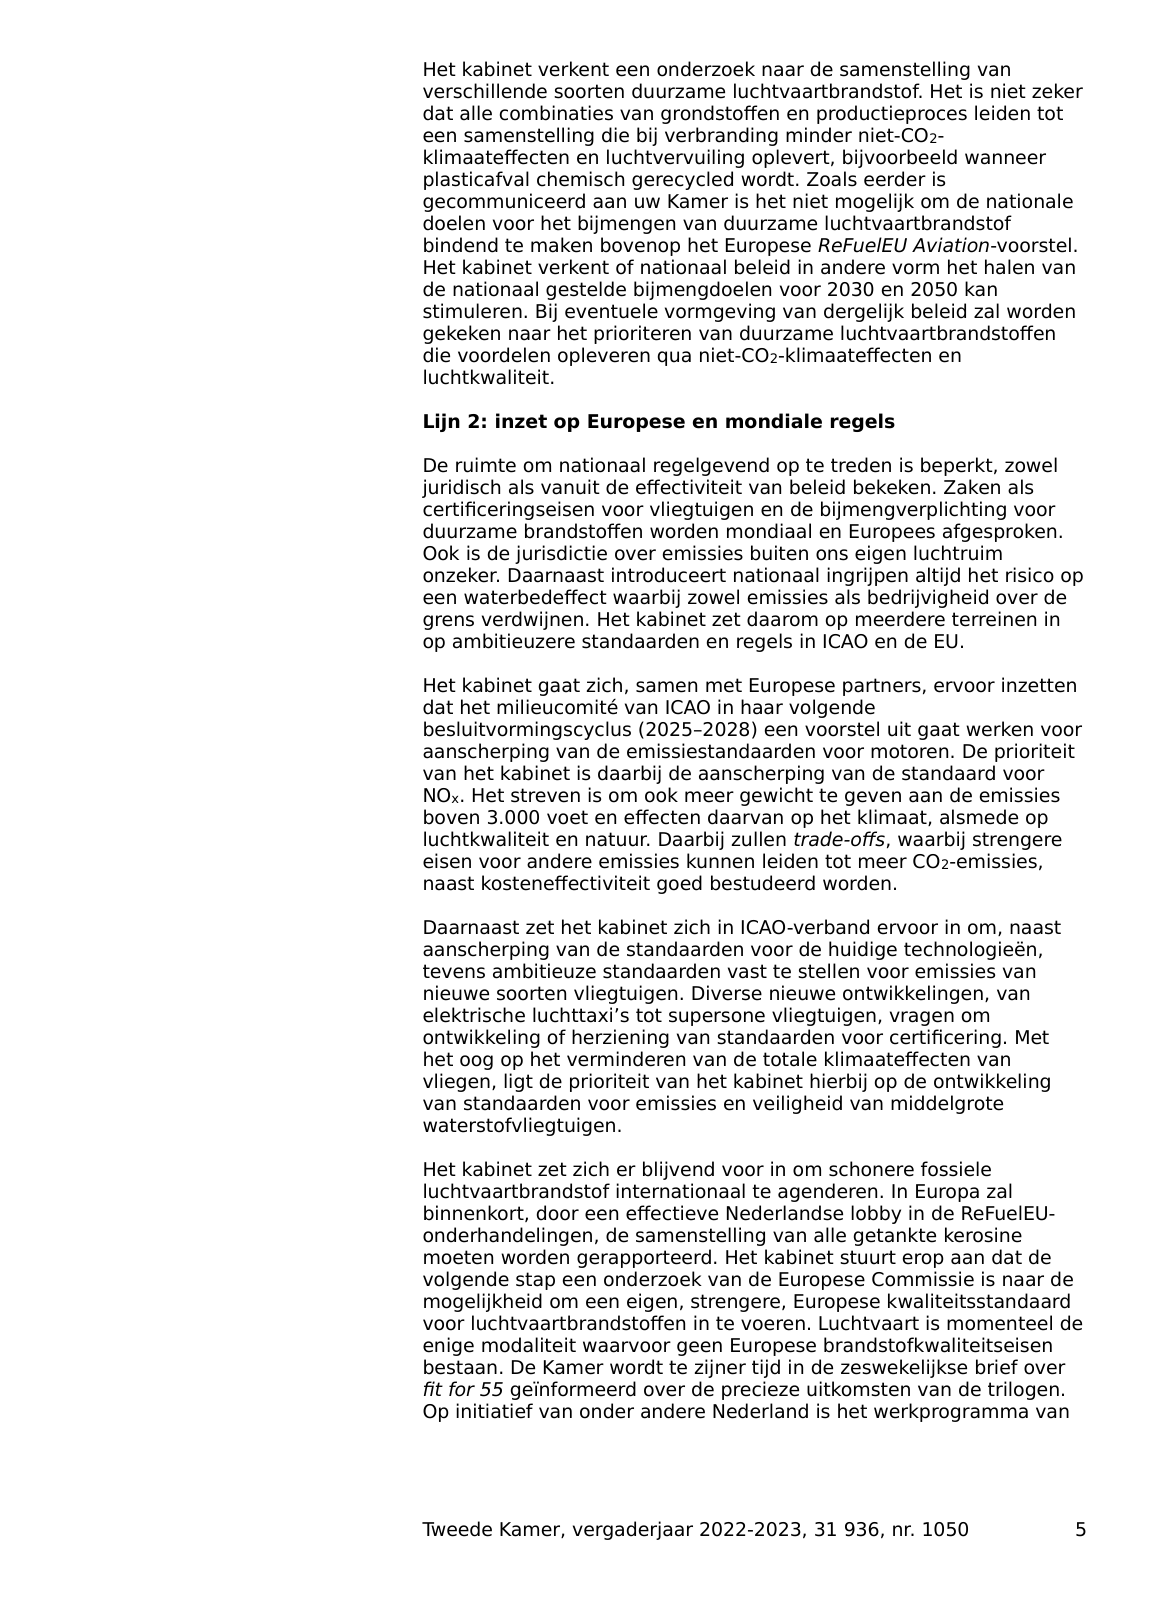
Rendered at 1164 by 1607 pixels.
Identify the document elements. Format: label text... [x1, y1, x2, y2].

text Daarnaast zet het kabinet zich in ICAO-verband ervoor in om, naast aanscherping van de standaarden voor de huidige technologieën, tevens ambitieuze standaarden vast te stellen voor emissies van nieuwe soorten vliegtuigen. Diverse nieuwe ontwikkelingen, van elektrische luchttaxi’s tot supersone vliegtuigen, vragen om ontwikkeling of herziening van standaarden voor certificering. Met het oog op het verminderen van de totale klimaateffecten van vliegen, ligt de prioriteit van het kabinet hierbij op de ontwikkeling van standaarden voor emissies en veiligheid van middelgrote waterstofvliegtuigen. [422, 917, 1087, 1137]
text Het kabinet zet zich er blijvend voor in om schonere fossiele luchtvaartbrandstof internationaal te agenderen. In Europa zal binnenkort, door een effectieve Nederlandse lobby in de ReFuelEU-onderhandelingen, de samenstelling van alle getankte kerosine moeten worden gerapporteerd. Het kabinet stuurt erop aan dat de volgende stap een onderzoek van de Europese Commissie is naar de mogelijkheid om een eigen, strengere, Europese kwaliteitsstandaard voor luchtvaartbrandstoffen in te voeren. Luchtvaart is momenteel de enige modaliteit waarvoor geen Europese brandstofkwaliteitseisen bestaan. De Kamer wordt te zijner tijd in de zeswekelijkse brief over fit for 55 geïnformeerd over de precieze uitkomsten van de trilogen. Op initiatief van onder andere Nederland is het werkprogramma van [422, 1159, 1087, 1423]
text Het kabinet verkent een onderzoek naar de samenstelling van verschillende soorten duurzame luchtvaartbrandstof. Het is niet zeker dat alle combinaties van grondstoffen en productieproces leiden tot een samenstelling die bij verbranding minder niet-CO2-klimaateffecten en luchtvervuiling oplevert, bijvoorbeeld wanneer plasticafval chemisch gerecycled wordt. Zoals eerder is gecommuniceerd aan uw Kamer is het niet mogelijk om de nationale doelen voor het bijmengen van duurzame luchtvaartbrandstof bindend te maken bovenop het Europese ReFuelEU Aviation-voorstel. Het kabinet verkent of nationaal beleid in andere vorm het halen van de nationaal gestelde bijmengdoelen voor 2030 en 2050 kan stimuleren. Bij eventuele vormgeving van dergelijk beleid zal worden gekeken naar het prioriteren van duurzame luchtvaartbrandstoffen die voordelen opleveren qua niet-CO2-klimaateffecten en luchtkwaliteit. [422, 59, 1087, 389]
subtitle Lijn 2: inzet op Europese en mondiale regels [422, 411, 1087, 433]
text De ruimte om nationaal regelgevend op te treden is beperkt, zowel juridisch als vanuit de effectiviteit van beleid bekeken. Zaken als certificeringseisen voor vliegtuigen en de bijmengverplichting voor duurzame brandstoffen worden mondiaal en Europees afgesproken. Ook is de jurisdictie over emissies buiten ons eigen luchtruim onzeker. Daarnaast introduceert nationaal ingrijpen altijd het risico op een waterbedeffect waarbij zowel emissies als bedrijvigheid over de grens verdwijnen. Het kabinet zet daarom op meerdere terreinen in op ambitieuzere standaarden en regels in ICAO en de EU. [422, 455, 1087, 653]
text Het kabinet gaat zich, samen met Europese partners, ervoor inzetten dat het milieucomité van ICAO in haar volgende besluitvormingscyclus (2025–2028) een voorstel uit gaat werken voor aanscherping van de emissiestandaarden voor motoren. De prioriteit van het kabinet is daarbij de aanscherping van de standaard voor NOx. Het streven is om ook meer gewicht te geven aan de emissies boven 3.000 voet en effecten daarvan op het klimaat, alsmede op luchtkwaliteit en natuur. Daarbij zullen trade-offs, waarbij strengere eisen voor andere emissies kunnen leiden tot meer CO2-emissies, naast kosteneffectiviteit goed bestudeerd worden. [422, 675, 1087, 895]
